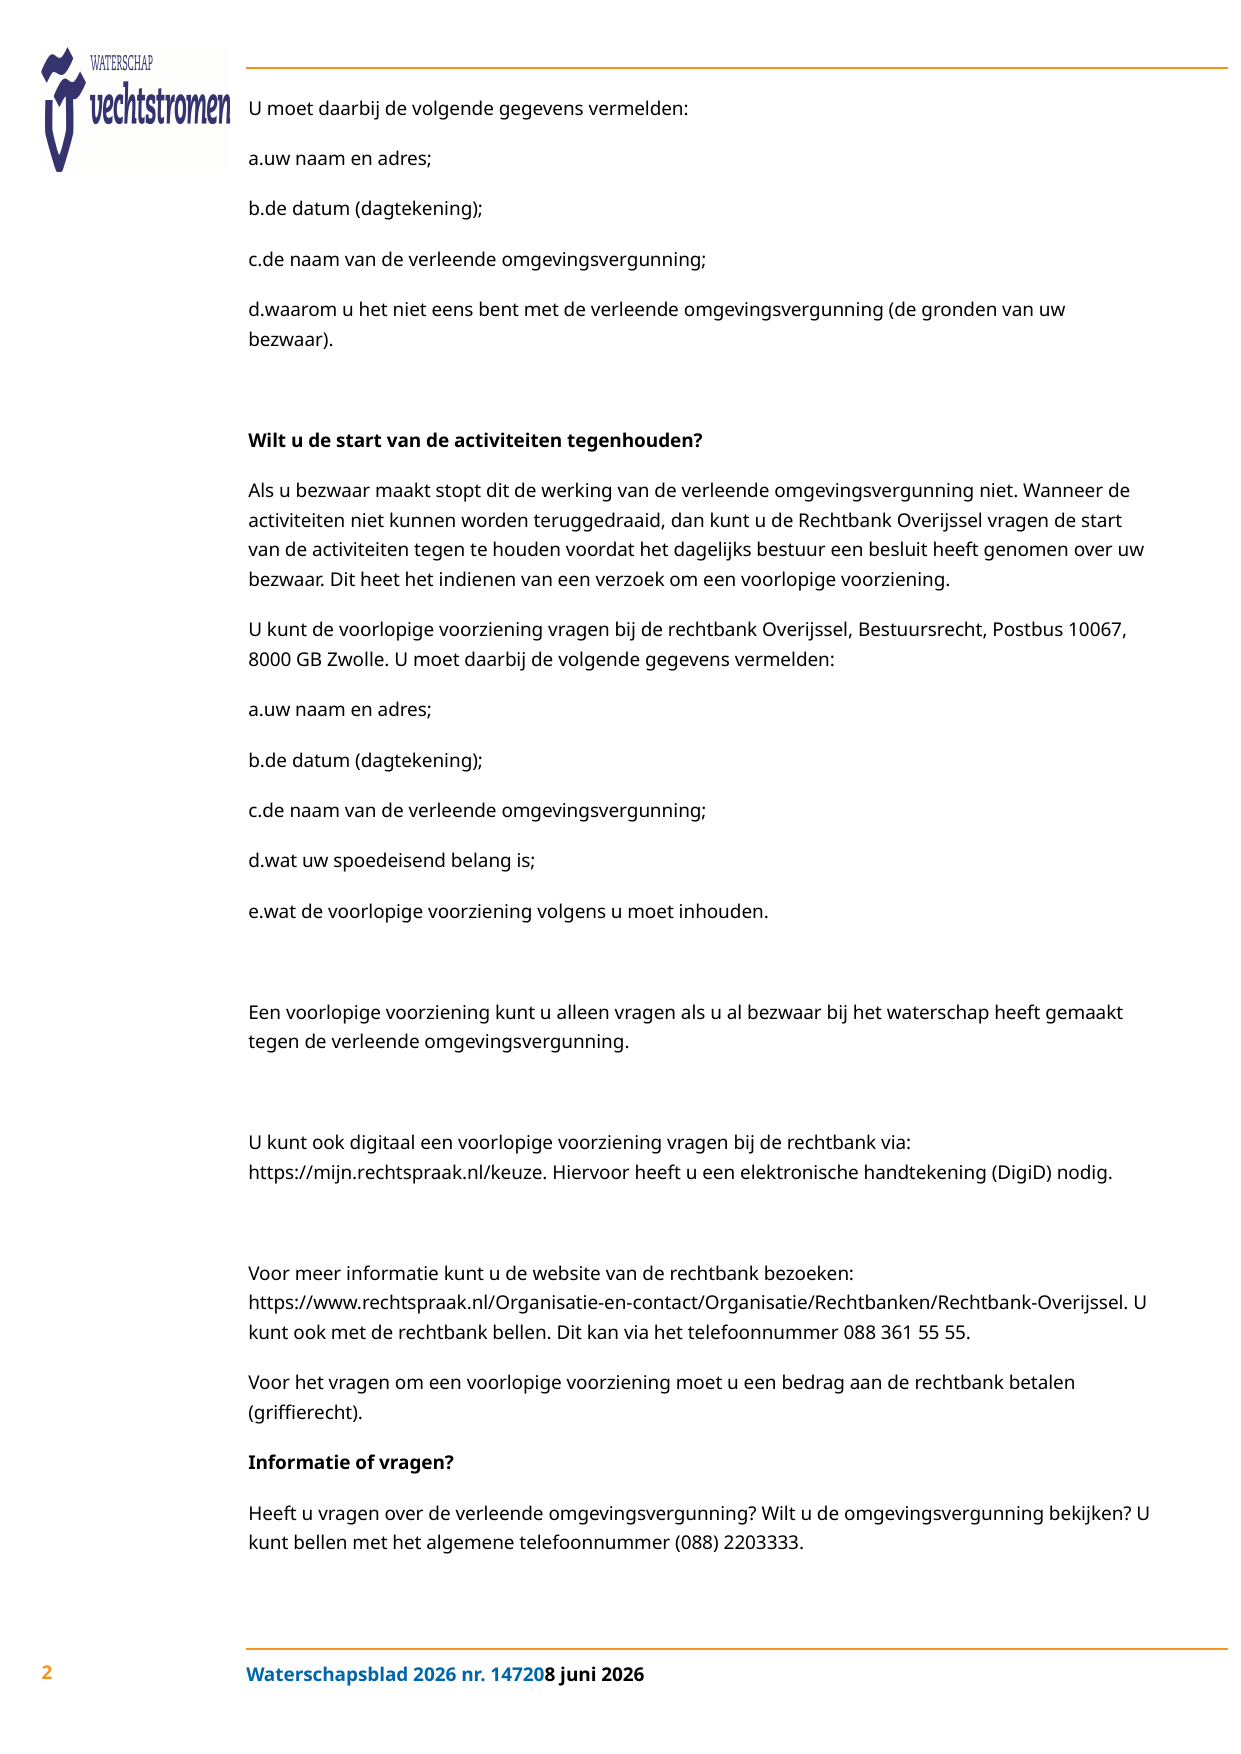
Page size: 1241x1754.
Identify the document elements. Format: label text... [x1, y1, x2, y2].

text Wilt u de start van de activiteiten tegenhouden? [248, 427, 1152, 453]
text Voor meer informatie kunt u de website van de rechtbank bezoeken: https://www.rechtspraak.nl/Organisatie-en-contact/Organisatie/Rechtbanken/Rechtbank-Overijssel. U kunt ook met de rechtbank bellen. Dit kan via het telefoonnummer 088 361 55 55. [248, 1260, 1152, 1345]
text Als u bezwaar maakt stopt dit de werking van de verleende omgevingsvergunning niet. Wanneer de activiteiten niet kunnen worden teruggedraaid, dan kunt u de Rechtbank Overijssel vragen de start van de activiteiten tegen te houden voordat het dagelijks bestuur een besluit heeft genomen over uw bezwaar. Dit heet het indienen van een verzoek om een voorlopige voorziening. [248, 477, 1152, 592]
text U kunt de voorlopige voorziening vragen bij de rechtbank Overijssel, Bestuursrecht, Postbus 10067, 8000 GB Zwolle. U moet daarbij de volgende gegevens vermelden: [248, 616, 1152, 672]
text e.wat de voorlopige voorziening volgens u moet inhouden. [248, 898, 1152, 924]
text Een voorlopige voorziening kunt u alleen vragen als u al bezwaar bij het waterschap heeft gemaakt tegen de verleende omgevingsvergunning. [248, 999, 1152, 1054]
text b.de datum (dagtekening); [248, 196, 1152, 221]
text a.uw naam en adres; [248, 145, 1152, 171]
picture [41, 47, 231, 172]
text d.wat uw spoedeisend belang is; [248, 848, 1152, 873]
text c.de naam van de verleende omgevingsvergunning; [248, 246, 1152, 272]
text U kunt ook digitaal een voorlopige voorziening vragen bij de rechtbank via: https://mijn.rechtspraak.nl/keuze. Hiervoor heeft u een elektronische handtekening (DigiD) nodig. [248, 1129, 1152, 1185]
text U moet daarbij de volgende gegevens vermelden: [248, 95, 1152, 121]
text d.waarom u het niet eens bent met de verleende omgevingsvergunning (de gronden van uw bezwaar). [248, 296, 1152, 352]
text Voor het vragen om een voorlopige voorziening moet u een bedrag aan de rechtbank betalen (griffierecht). [248, 1369, 1152, 1425]
text c.de naam van de verleende omgevingsvergunning; [248, 797, 1152, 823]
text a.uw naam en adres; [248, 696, 1152, 722]
text b.de datum (dagtekening); [248, 747, 1152, 773]
text Heeft u vragen over de verleende omgevingsvergunning? Wilt u de omgevingsvergunning bekijken? U kunt bellen met het algemene telefoonnummer (088) 2203333. [248, 1500, 1152, 1555]
text Informatie of vragen? [248, 1449, 1152, 1475]
